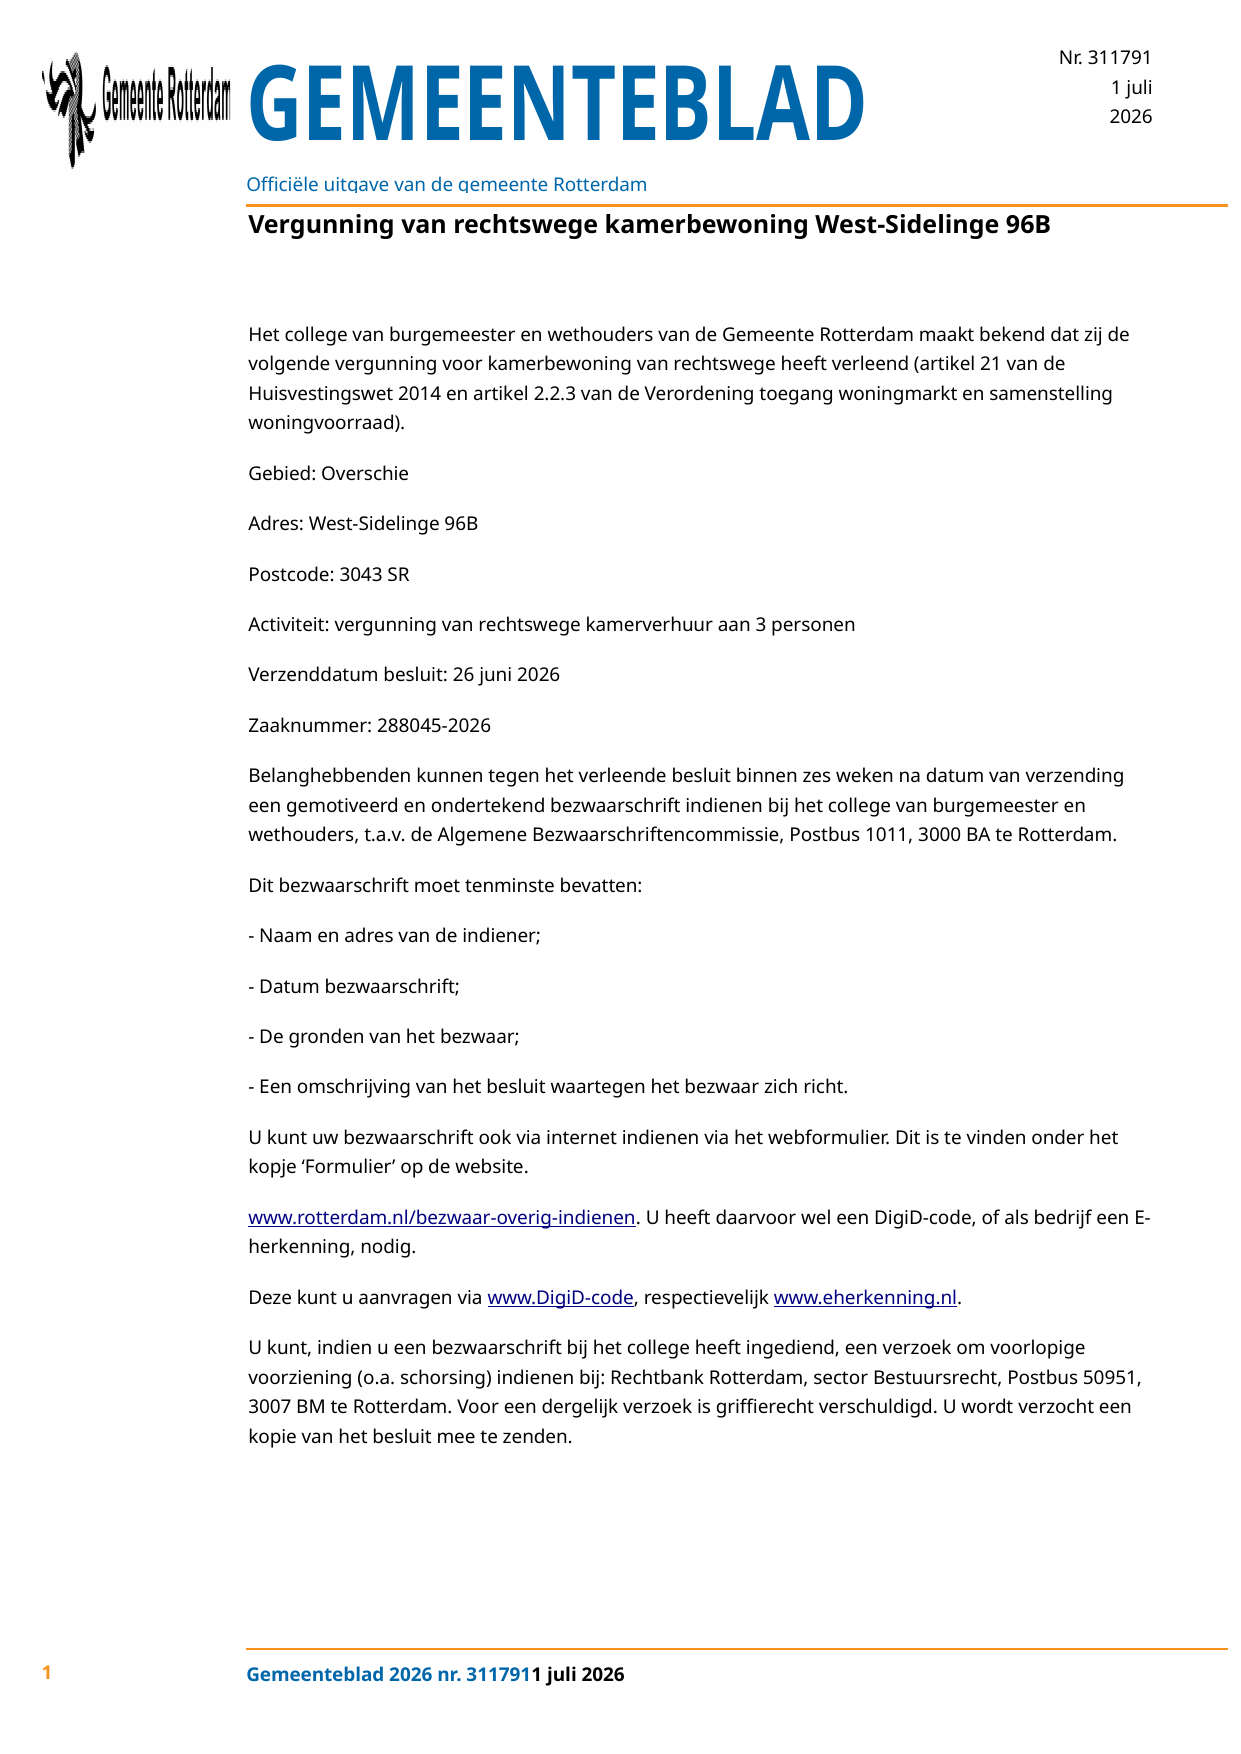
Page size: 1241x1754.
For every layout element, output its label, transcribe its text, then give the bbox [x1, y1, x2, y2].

text Postcode: 3043 SR [248, 561, 1152, 586]
text Het college van burgemeester en wethouders van de Gemeente Rotterdam maakt bekend dat zij de volgende vergunning voor kamerbewoning van rechtswege heeft verleend (artikel 21 van de Huisvestingswet 2014 en artikel 2.2.3 van de Verordening toegang woningmarkt en samenstelling woningvoorraad). [248, 321, 1152, 435]
text - Een omschrijving van het besluit waartegen het bezwaar zich richt. [248, 1074, 1152, 1099]
text Gebied: Overschie [248, 460, 1152, 486]
text Adres: West-Sidelinge 96B [248, 510, 1152, 536]
text U kunt uw bezwaarschrift ook via internet indienen via het webformulier. Dit is te vinden onder het kopje ‘Formulier’ op de website. [248, 1124, 1152, 1179]
text Belanghebbenden kunnen tegen het verleende besluit binnen zes weken na datum van verzending een gemotiveerd en ondertekend bezwaarschrift indienen bij het college van burgemeester en wethouders, t.a.v. de Algemene Bezwaarschriftencommissie, Postbus 1011, 3000 BA te Rotterdam. [248, 762, 1152, 847]
text Vergunning van rechtswege kamerbewoning West-Sidelinge 96B [248, 207, 1152, 241]
text - Datum bezwaarschrift; [248, 973, 1152, 998]
text Deze kunt u aanvragen via www.DigiD-code, respectievelijk www.eherkenning.nl. [248, 1284, 1152, 1310]
text www.rotterdam.nl/bezwaar-overig-indienen. U heeft daarvoor wel een DigiD-code, of als bedrijf een E-herkenning, nodig. [248, 1204, 1152, 1259]
text U kunt, indien u een bezwaarschrift bij het college heeft ingediend, een verzoek om voorlopige voorziening (o.a. schorsing) indienen bij: Rechtbank Rotterdam, sector Bestuursrecht, Postbus 50951, 3007 BM te Rotterdam. Voor een dergelijk verzoek is griffierecht verschuldigd. U wordt verzocht een kopie van het besluit mee te zenden. [248, 1334, 1152, 1449]
text Dit bezwaarschrift moet tenminste bevatten: [248, 872, 1152, 898]
picture [41, 47, 231, 172]
text Verzenddatum besluit: 26 juni 2026 [248, 662, 1152, 687]
text Activiteit: vergunning van rechtswege kamerverhuur aan 3 personen [248, 611, 1152, 637]
text - De gronden van het bezwaar; [248, 1023, 1152, 1049]
text Zaaknummer: 288045-2026 [248, 712, 1152, 738]
text - Naam en adres van de indiener; [248, 922, 1152, 948]
